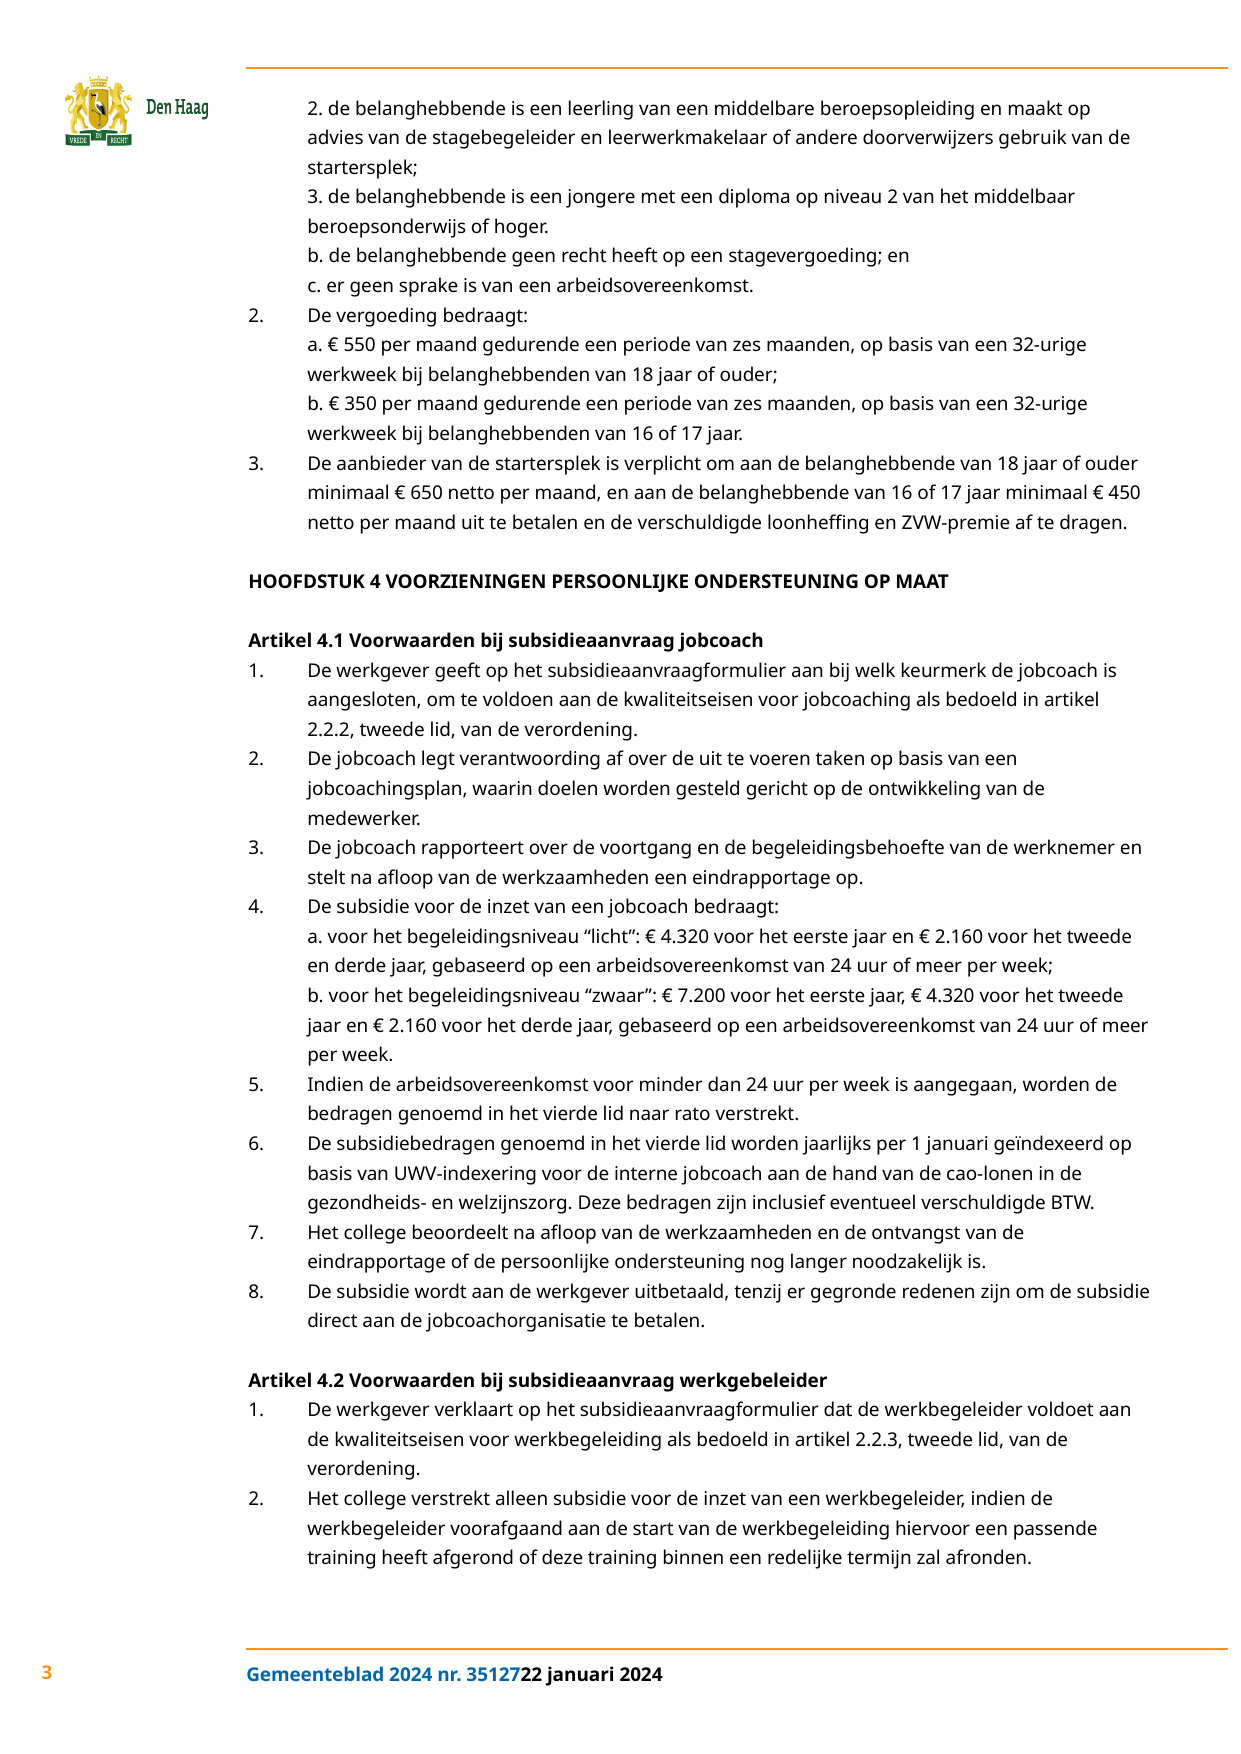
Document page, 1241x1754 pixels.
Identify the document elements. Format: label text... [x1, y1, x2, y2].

list De jobcoach legt verantwoording af over de uit te voeren taken op basis van een jobcoachingsplan, waarin doelen worden gesteld gericht op de ontwikkeling van de medewerker. [248, 746, 1152, 831]
list De vergoeding bedraagt: [248, 302, 1152, 328]
text Artikel 4.2 Voorwaarden bij subsidieaanvraag werkgebeleider [248, 1367, 1152, 1393]
list De subsidie voor de inzet van een jobcoach bedraagt: [248, 893, 1152, 919]
list a. € 550 per maand gedurende een periode van zes maanden, op basis van een 32-urige werkweek bij belanghebbenden van 18 jaar of ouder; [248, 331, 1152, 387]
list 3. de belanghebbende is een jongere met een diploma op niveau 2 van het middelbaar beroepsonderwijs of hoger. [248, 183, 1152, 239]
list De subsidie wordt aan de werkgever uitbetaald, tenzij er gegronde redenen zijn om de subsidie direct aan de jobcoachorganisatie te betalen. [248, 1278, 1152, 1333]
list b. voor het begeleidingsniveau “zwaar”: € 7.200 voor het eerste jaar, € 4.320 voor het tweede jaar en € 2.160 voor het derde jaar, gebaseerd op een arbeidsovereenkomst van 24 uur of meer per week. [248, 982, 1152, 1067]
list c. er geen sprake is van een arbeidsovereenkomst. [248, 272, 1152, 298]
text HOOFDSTUK 4 VOORZIENINGEN PERSOONLIJKE ONDERSTEUNING OP MAAT [248, 568, 1152, 594]
list Indien de arbeidsovereenkomst voor minder dan 24 uur per week is aangegaan, worden de bedragen genoemd in het vierde lid naar rato verstrekt. [248, 1071, 1152, 1126]
text Artikel 4.1 Voorwaarden bij subsidieaanvraag jobcoach [248, 627, 1152, 653]
list De jobcoach rapporteert over de voortgang en de begeleidingsbehoefte van de werknemer en stelt na afloop van de werkzaamheden een eindrapportage op. [248, 834, 1152, 890]
list a. voor het begeleidingsniveau “licht”: € 4.320 voor het eerste jaar en € 2.160 voor het tweede en derde jaar, gebaseerd op een arbeidsovereenkomst van 24 uur of meer per week; [248, 923, 1152, 978]
list De werkgever geeft op het subsidieaanvraagformulier aan bij welk keurmerk de jobcoach is aangesloten, om te voldoen aan de kwaliteitseisen voor jobcoaching als bedoeld in artikel 2.2.2, tweede lid, van de verordening. [248, 657, 1152, 742]
picture [41, 47, 231, 172]
list Het college verstrekt alleen subsidie voor de inzet van een werkbegeleider, indien de werkbegeleider voorafgaand aan de start van de werkbegeleiding hiervoor een passende training heeft afgerond of deze training binnen een redelijke termijn zal afronden. [248, 1485, 1152, 1570]
list 2. de belanghebbende is een leerling van een middelbare beroepsopleiding en maakt op advies van de stagebegeleider en leerwerkmakelaar of andere doorverwijzers gebruik van de startersplek; [248, 95, 1152, 180]
list De subsidiebedragen genoemd in het vierde lid worden jaarlijks per 1 januari geïndexeerd op basis van UWV-indexering voor de interne jobcoach aan de hand van de cao-lonen in de gezondheids- en welzijnszorg. Deze bedragen zijn inclusief eventueel verschuldigde BTW. [248, 1130, 1152, 1215]
list Het college beoordeelt na afloop van de werkzaamheden en de ontvangst van de eindrapportage of de persoonlijke ondersteuning nog langer noodzakelijk is. [248, 1219, 1152, 1274]
list b. de belanghebbende geen recht heeft op een stagevergoeding; en [248, 243, 1152, 268]
list De aanbieder van de startersplek is verplicht om aan de belanghebbende van 18 jaar of ouder minimaal € 650 netto per maand, en aan de belanghebbende van 16 of 17 jaar minimaal € 450 netto per maand uit te betalen en de verschuldigde loonheffing en ZVW-premie af te dragen. [248, 450, 1152, 535]
list De werkgever verklaart op het subsidieaanvraagformulier dat de werkbegeleider voldoet aan de kwaliteitseisen voor werkbegeleiding als bedoeld in artikel 2.2.3, tweede lid, van de verordening. [248, 1396, 1152, 1481]
list b. € 350 per maand gedurende een periode van zes maanden, op basis van een 32-urige werkweek bij belanghebbenden van 16 of 17 jaar. [248, 391, 1152, 446]
